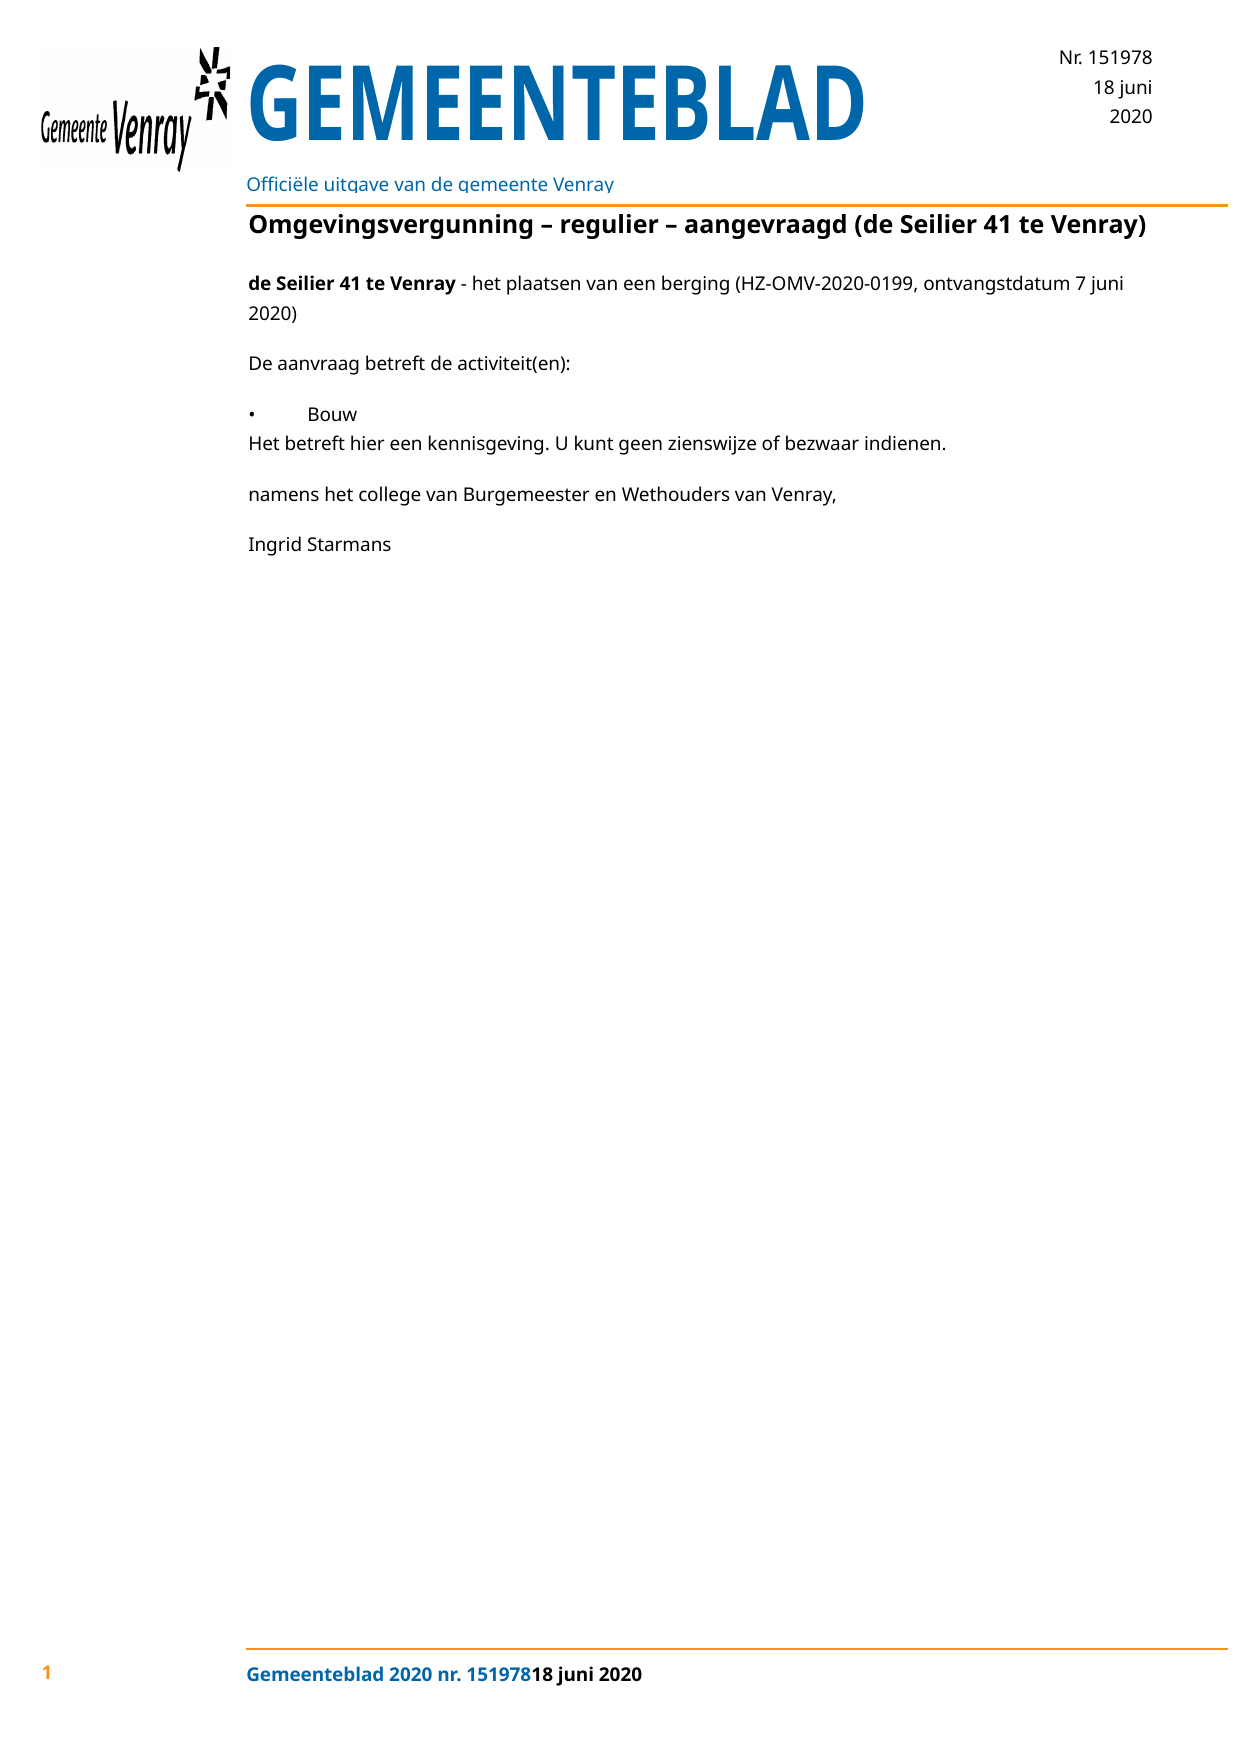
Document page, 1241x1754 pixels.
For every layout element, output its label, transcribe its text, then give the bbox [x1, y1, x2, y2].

text Ingrid Starmans [248, 531, 1152, 557]
picture [41, 47, 231, 172]
text Het betreft hier een kennisgeving. U kunt geen zienswijze of bezwaar indienen. [248, 430, 1152, 456]
text Omgevingsvergunning – regulier – aangevraagd (de Seilier 41 te Venray) [248, 207, 1152, 241]
text de Seilier 41 te Venray - het plaatsen van een berging (HZ-OMV-2020-0199, ontvangstdatum 7 juni 2020) [248, 270, 1152, 326]
text De aanvraag betreft de activiteit(en): [248, 350, 1152, 376]
list Bouw [248, 401, 1152, 426]
text namens het college van Burgemeester en Wethouders van Venray, [248, 481, 1152, 506]
